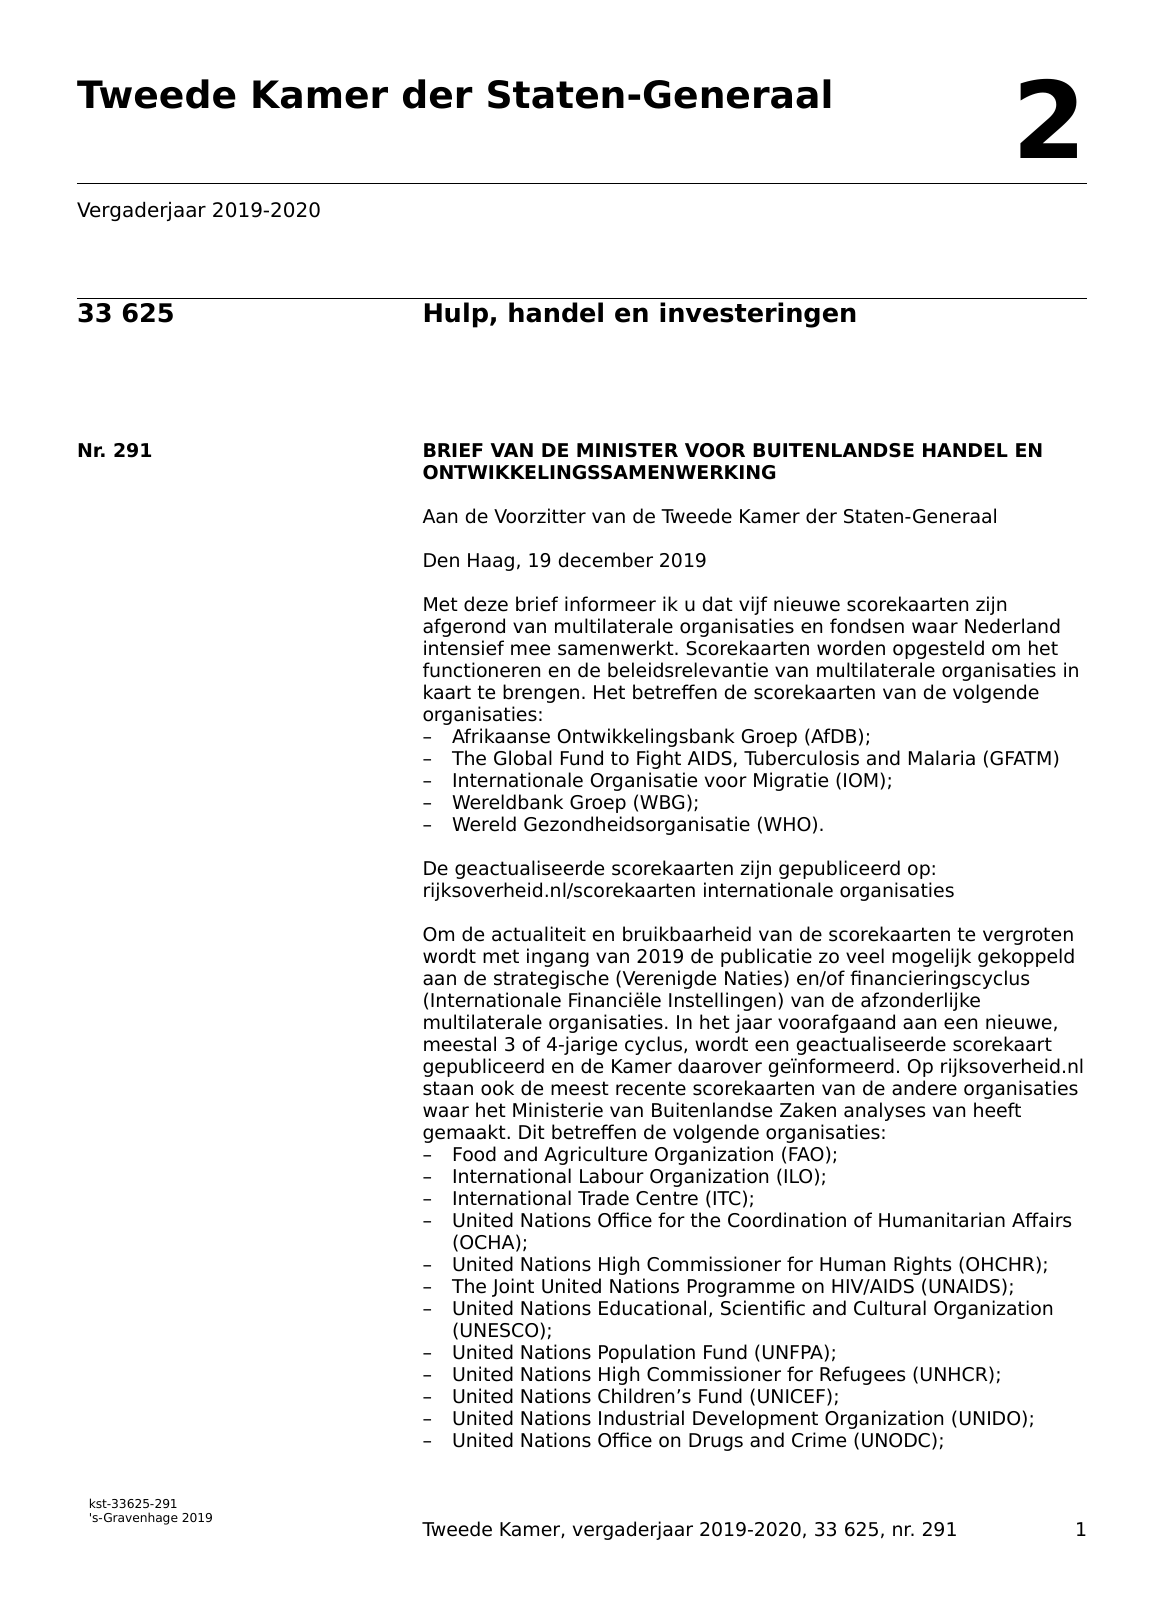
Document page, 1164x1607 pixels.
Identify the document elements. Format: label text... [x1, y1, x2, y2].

text – United Nations Population Fund (UNFPA); [422, 1342, 1087, 1364]
text – United Nations Industrial Development Organization (UNIDO); [422, 1408, 1087, 1430]
text – Internationale Organisatie voor Migratie (IOM); [422, 770, 1087, 792]
text – United Nations Educational, Scientific and Cultural Organization (UNESCO); [422, 1298, 1087, 1342]
text 's-Gravenhage 2019 [88, 1511, 323, 1525]
text – Food and Agriculture Organization (FAO); [422, 1144, 1087, 1166]
text – United Nations Office for the Coordination of Humanitarian Affairs (OCHA); [422, 1210, 1087, 1254]
table_header Tweede Kamer der Staten-Generaal [77, 59, 886, 183]
text – United Nations High Commissioner for Refugees (UNHCR); [422, 1364, 1087, 1386]
text Aan de Voorzitter van de Tweede Kamer der Staten-Generaal [422, 506, 1087, 528]
text – Afrikaanse Ontwikkelingsbank Groep (AfDB); [422, 726, 1087, 748]
text Met deze brief informeer ik u dat vijf nieuwe scorekaarten zijn afgerond van multilaterale organisaties en fondsen waar Nederland intensief mee samenwerkt. Scorekaarten worden opgesteld om het functioneren en de beleidsrelevantie van multilaterale organisaties in kaart te brengen. Het betreffen de scorekaarten van de volgende organisaties: [422, 594, 1087, 726]
text – United Nations Office on Drugs and Crime (UNODC); [422, 1430, 1087, 1452]
text Om de actualiteit en bruikbaarheid van de scorekaarten te vergroten wordt met ingang van 2019 de publicatie zo veel mogelijk gekoppeld aan de strategische (Verenigde Naties) en/of financieringscyclus (Internationale Financiële Instellingen) van de afzonderlijke multilaterale organisaties. In het jaar voorafgaand aan een nieuwe, meestal 3 of 4-jarige cyclus, wordt een geactualiseerde scorekaart gepubliceerd en de Kamer daarover geïnformeerd. Op rijksoverheid.nl staan ook de meest recente scorekaarten van de andere organisaties waar het Ministerie van Buitenlandse Zaken analyses van heeft gemaakt. Dit betreffen de volgende organisaties: [422, 924, 1087, 1144]
text – The Global Fund to Fight AIDS, Tuberculosis and Malaria (GFATM) [422, 748, 1087, 770]
text – United Nations High Commissioner for Human Rights (OHCHR); [422, 1254, 1087, 1276]
text – Wereld Gezondheidsorganisatie (WHO). [422, 814, 1087, 836]
text kst-33625-291 [88, 1497, 323, 1511]
text – The Joint United Nations Programme on HIV/AIDS (UNAIDS); [422, 1276, 1087, 1298]
text – International Labour Organization (ILO); [422, 1166, 1087, 1188]
text – Wereldbank Groep (WBG); [422, 792, 1087, 814]
text – United Nations Children’s Fund (UNICEF); [422, 1386, 1087, 1408]
table_cell Vergaderjaar 2019-2020 [77, 184, 1087, 298]
text Den Haag, 19 december 2019 [422, 550, 1087, 572]
text – International Trade Centre (ITC); [422, 1188, 1087, 1210]
subtitle Nr. 291 BRIEF VAN DE MINISTER VOOR BUITENLANDSE HANDEL EN ONTWIKKELINGSSAMENWERKING [77, 440, 1087, 484]
subtitle 33 625 Hulp, handel en investeringen [77, 299, 1087, 329]
text De geactualiseerde scorekaarten zijn gepubliceerd op: rijksoverheid.nl/scorekaarten internationale organisaties [422, 858, 1087, 902]
table_header 2 [886, 59, 1087, 183]
